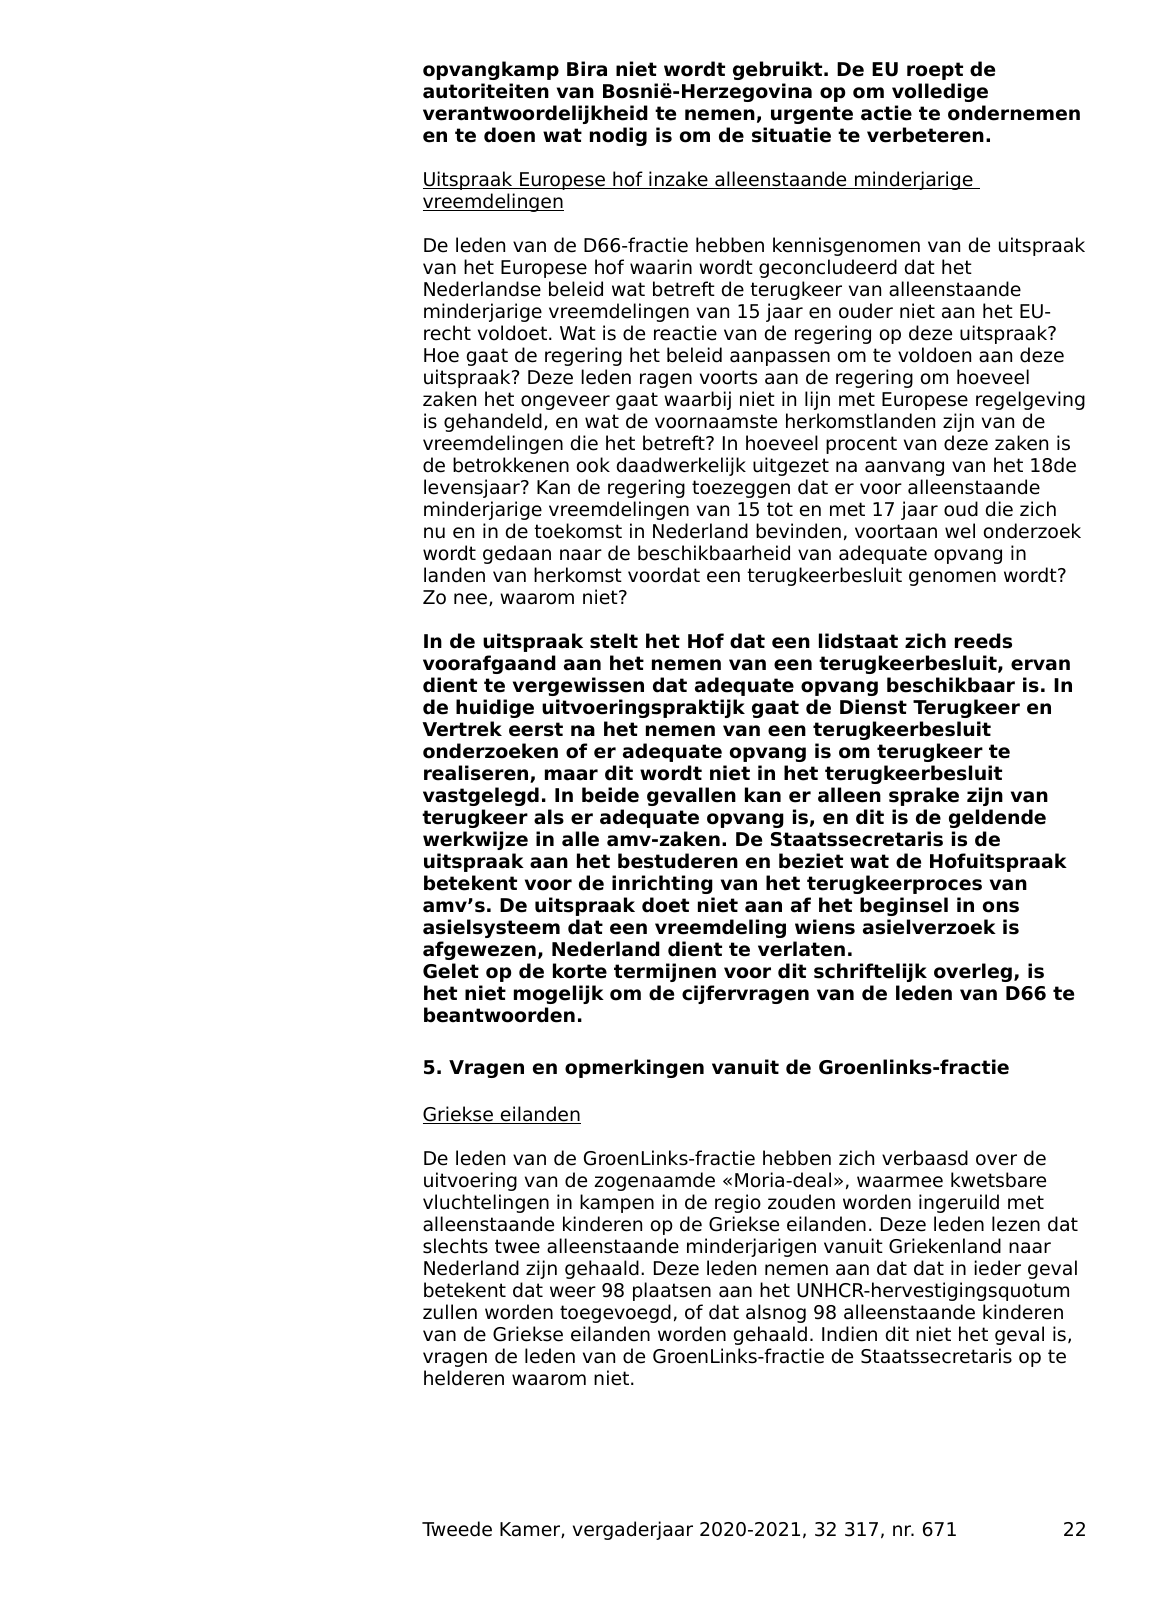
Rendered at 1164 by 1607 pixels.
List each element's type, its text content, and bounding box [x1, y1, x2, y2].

subtitle 5. Vragen en opmerkingen vanuit de Groenlinks-fractie [422, 1057, 1087, 1079]
text Gelet op de korte termijnen voor dit schriftelijk overleg, is het niet mogelijk om de cijfervragen van de leden van D66 te beantwoorden. [422, 961, 1087, 1027]
subtitle Griekse eilanden [422, 1104, 1087, 1126]
text De leden van de D66-fractie hebben kennisgenomen van de uitspraak van het Europese hof waarin wordt geconcludeerd dat het Nederlandse beleid wat betreft de terugkeer van alleenstaande minderjarige vreemdelingen van 15 jaar en ouder niet aan het EU-recht voldoet. Wat is de reactie van de regering op deze uitspraak? Hoe gaat de regering het beleid aanpassen om te voldoen aan deze uitspraak? Deze leden ragen voorts aan de regering om hoeveel zaken het ongeveer gaat waarbij niet in lijn met Europese regelgeving is gehandeld, en wat de voornaamste herkomstlanden zijn van de vreemdelingen die het betreft? In hoeveel procent van deze zaken is de betrokkenen ook daadwerkelijk uitgezet na aanvang van het 18de levensjaar? Kan de regering toezeggen dat er voor alleenstaande minderjarige vreemdelingen van 15 tot en met 17 jaar oud die zich nu en in de toekomst in Nederland bevinden, voortaan wel onderzoek wordt gedaan naar de beschikbaarheid van adequate opvang in landen van herkomst voordat een terugkeerbesluit genomen wordt? Zo nee, waarom niet? [422, 235, 1087, 609]
text De leden van de GroenLinks-fractie hebben zich verbaasd over de uitvoering van de zogenaamde «Moria-deal», waarmee kwetsbare vluchtelingen in kampen in de regio zouden worden ingeruild met alleenstaande kinderen op de Griekse eilanden. Deze leden lezen dat slechts twee alleenstaande minderjarigen vanuit Griekenland naar Nederland zijn gehaald. Deze leden nemen aan dat dat in ieder geval betekent dat weer 98 plaatsen aan het UNHCR-hervestigingsquotum zullen worden toegevoegd, of dat alsnog 98 alleenstaande kinderen van de Griekse eilanden worden gehaald. Indien dit niet het geval is, vragen de leden van de GroenLinks-fractie de Staatssecretaris op te helderen waarom niet. [422, 1148, 1087, 1390]
text opvangkamp Bira niet wordt gebruikt. De EU roept de autoriteiten van Bosnië-Herzegovina op om volledige verantwoordelijkheid te nemen, urgente actie te ondernemen en te doen wat nodig is om de situatie te verbeteren. [422, 59, 1087, 147]
subtitle Uitspraak Europese hof inzake alleenstaande minderjarige vreemdelingen [422, 169, 1087, 213]
text In de uitspraak stelt het Hof dat een lidstaat zich reeds voorafgaand aan het nemen van een terugkeerbesluit, ervan dient te vergewissen dat adequate opvang beschikbaar is. In de huidige uitvoeringspraktijk gaat de Dienst Terugkeer en Vertrek eerst na het nemen van een terugkeerbesluit onderzoeken of er adequate opvang is om terugkeer te realiseren, maar dit wordt niet in het terugkeerbesluit vastgelegd. In beide gevallen kan er alleen sprake zijn van terugkeer als er adequate opvang is, en dit is de geldende werkwijze in alle amv-zaken. De Staatssecretaris is de uitspraak aan het bestuderen en beziet wat de Hofuitspraak betekent voor de inrichting van het terugkeerproces van amv’s. De uitspraak doet niet aan af het beginsel in ons asielsysteem dat een vreemdeling wiens asielverzoek is afgewezen, Nederland dient te verlaten. [422, 631, 1087, 961]
